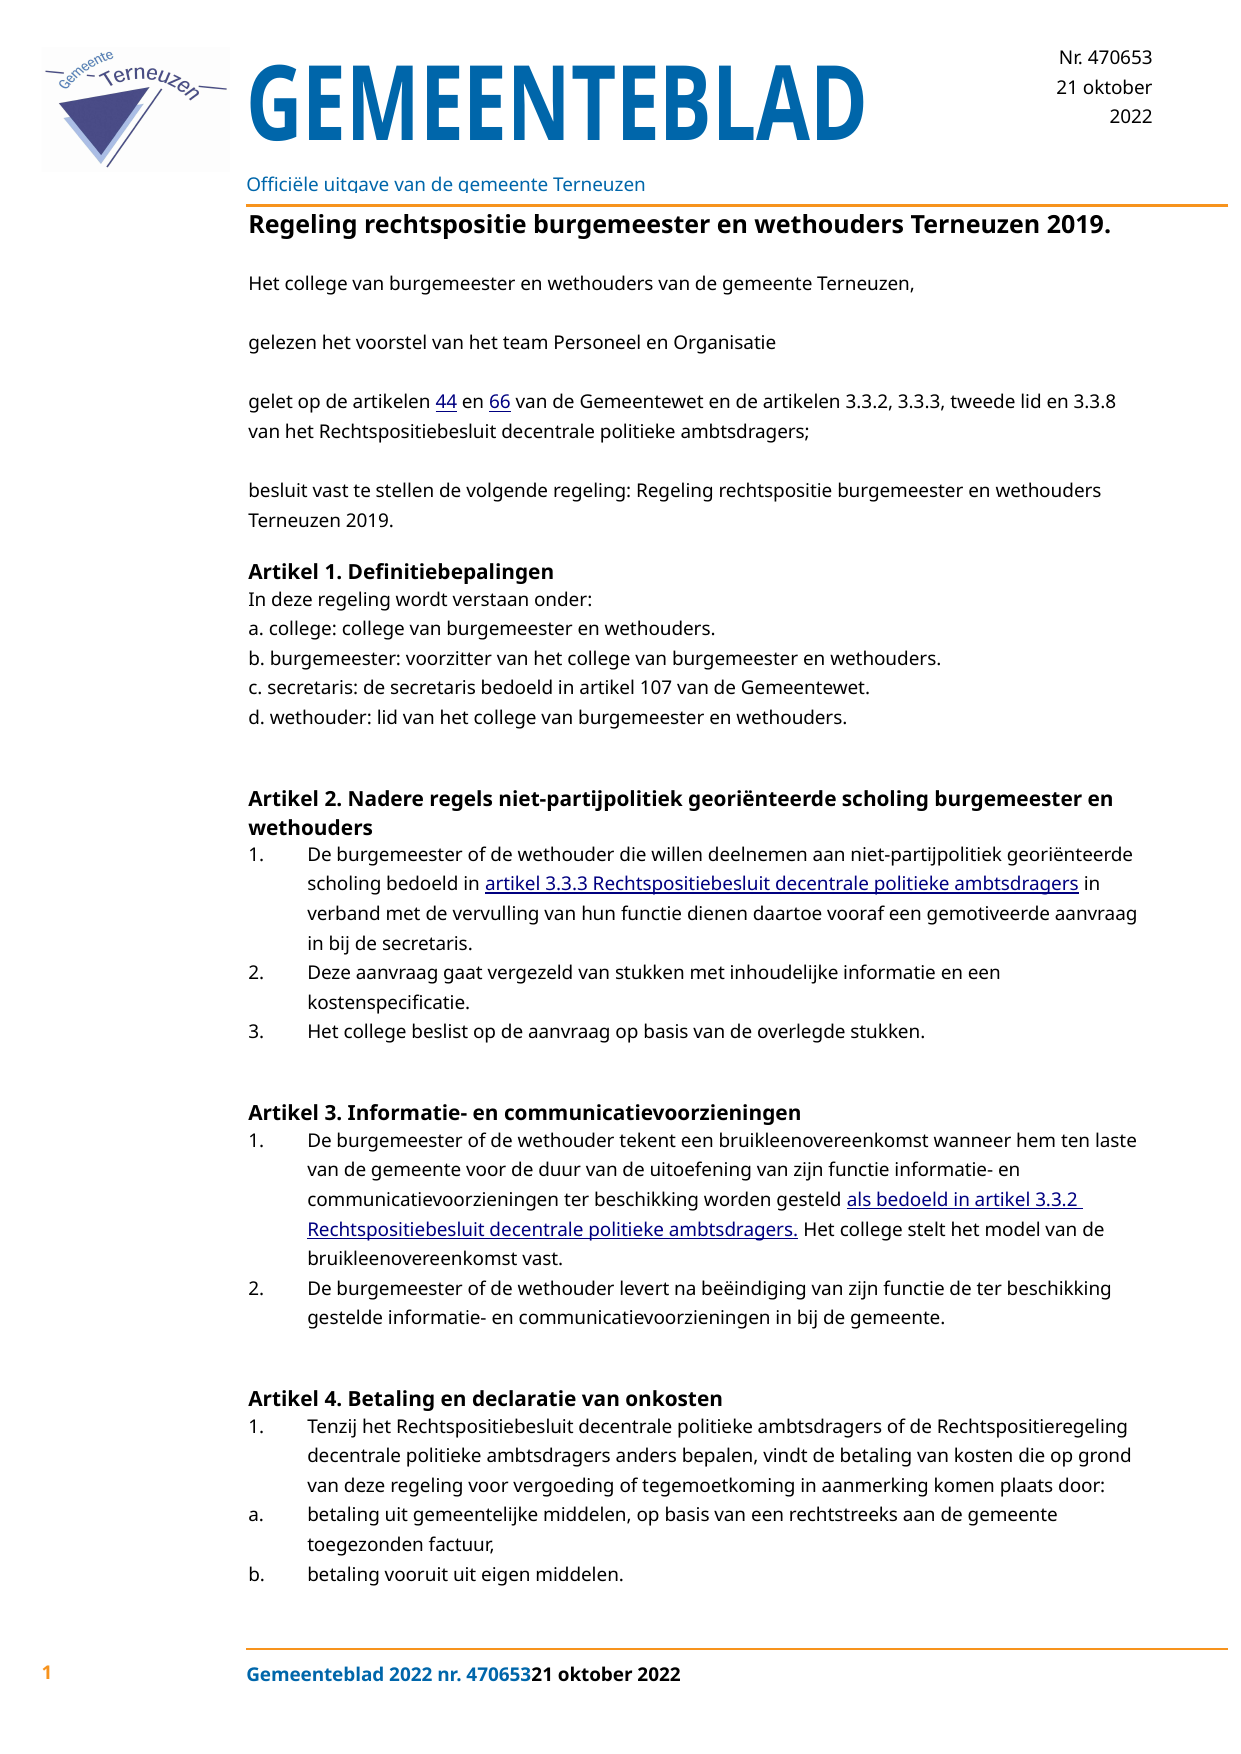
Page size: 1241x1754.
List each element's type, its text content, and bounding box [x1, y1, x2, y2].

text b. burgemeester: voorzitter van het college van burgemeester en wethouders. [248, 645, 1152, 671]
text Het college van burgemeester en wethouders van de gemeente Terneuzen, [248, 270, 1152, 296]
list Deze aanvraag gaat vergezeld van stukken met inhoudelijke informatie en een kostenspecificatie. [248, 959, 1152, 1015]
text d. wethouder: lid van het college van burgemeester en wethouders. [248, 704, 1152, 730]
list Het college beslist op de aanvraag op basis van de overlegde stukken. [248, 1018, 1152, 1044]
text c. secretaris: de secretaris bedoeld in artikel 107 van de Gemeentewet. [248, 674, 1152, 700]
list De burgemeester of de wethouder die willen deelnemen aan niet-partijpolitiek georiënteerde scholing bedoeld in artikel 3.3.3 Rechtspositiebesluit decentrale politieke ambtsdragers in verband met de vervulling van hun functie dienen daartoe vooraf een gemotiveerde aanvraag in bij de secretaris. [248, 841, 1152, 956]
list betaling vooruit uit eigen middelen. [248, 1561, 1152, 1587]
text a. college: college van burgemeester en wethouders. [248, 615, 1152, 641]
list betaling uit gemeentelijke middelen, op basis van een rechtstreeks aan de gemeente toegezonden factuur, [248, 1502, 1152, 1557]
list Tenzij het Rechtspositiebesluit decentrale politieke ambtsdragers of de Rechtspositieregeling decentrale politieke ambtsdragers anders bepalen, vindt de betaling van kosten die op grond van deze regeling voor vergoeding of tegemoetkoming in aanmerking komen plaats door: [248, 1413, 1152, 1498]
text Regeling rechtspositie burgemeester en wethouders Terneuzen 2019. [248, 207, 1152, 241]
text gelezen het voorstel van het team Personeel en Organisatie [248, 329, 1152, 355]
list De burgemeester of de wethouder levert na beëindiging van zijn functie de ter beschikking gestelde informatie- en communicatievoorzieningen in bij de gemeente. [248, 1275, 1152, 1330]
text besluit vast te stellen de volgende regeling: Regeling rechtspositie burgemeester en wethouders Terneuzen 2019. [248, 477, 1152, 533]
text In deze regeling wordt verstaan onder: [248, 586, 1152, 612]
text Artikel 3. Informatie- en communicatievoorzieningen [248, 1098, 1152, 1127]
text Artikel 4. Betaling en declaratie van onkosten [248, 1384, 1152, 1413]
text Artikel 2. Nadere regels niet-partijpolitiek georiënteerde scholing burgemeester en wethouders [248, 784, 1152, 841]
list De burgemeester of de wethouder tekent een bruikleenovereenkomst wanneer hem ten laste van de gemeente voor de duur van de uitoefening van zijn functie informatie- en communicatievoorzieningen ter beschikking worden gesteld als bedoeld in artikel 3.3.2 Rechtspositiebesluit decentrale politieke ambtsdragers. Het college stelt het model van de bruikleenovereenkomst vast. [248, 1127, 1152, 1271]
text gelet op de artikelen 44 en 66 van de Gemeentewet en de artikelen 3.3.2, 3.3.3, tweede lid en 3.3.8 van het Rechtspositiebesluit decentrale politieke ambtsdragers; [248, 389, 1152, 444]
text Artikel 1. Definitiebepalingen [248, 557, 1152, 586]
picture [41, 47, 231, 172]
